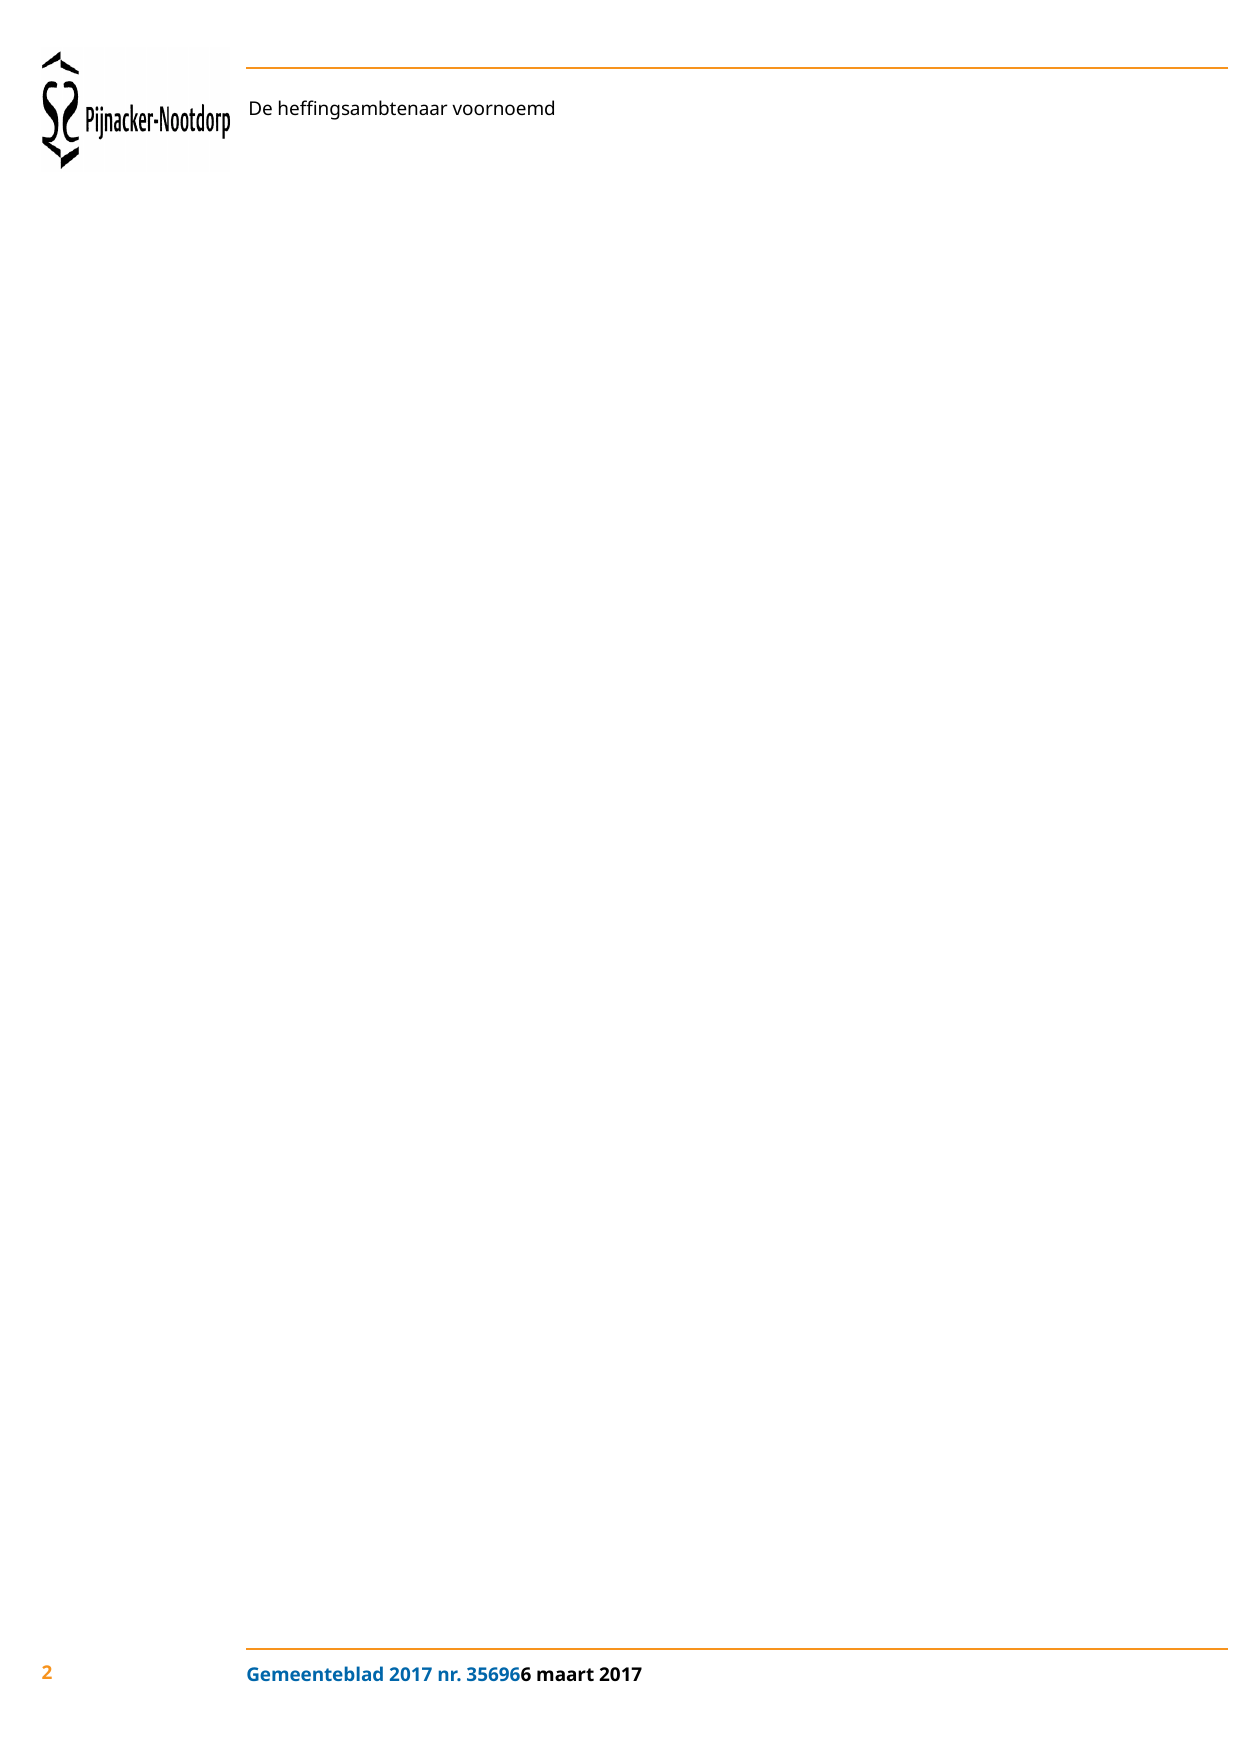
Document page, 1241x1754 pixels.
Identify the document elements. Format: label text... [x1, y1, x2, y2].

text De heffingsambtenaar voornoemd [248, 95, 1152, 121]
picture [41, 47, 231, 172]
